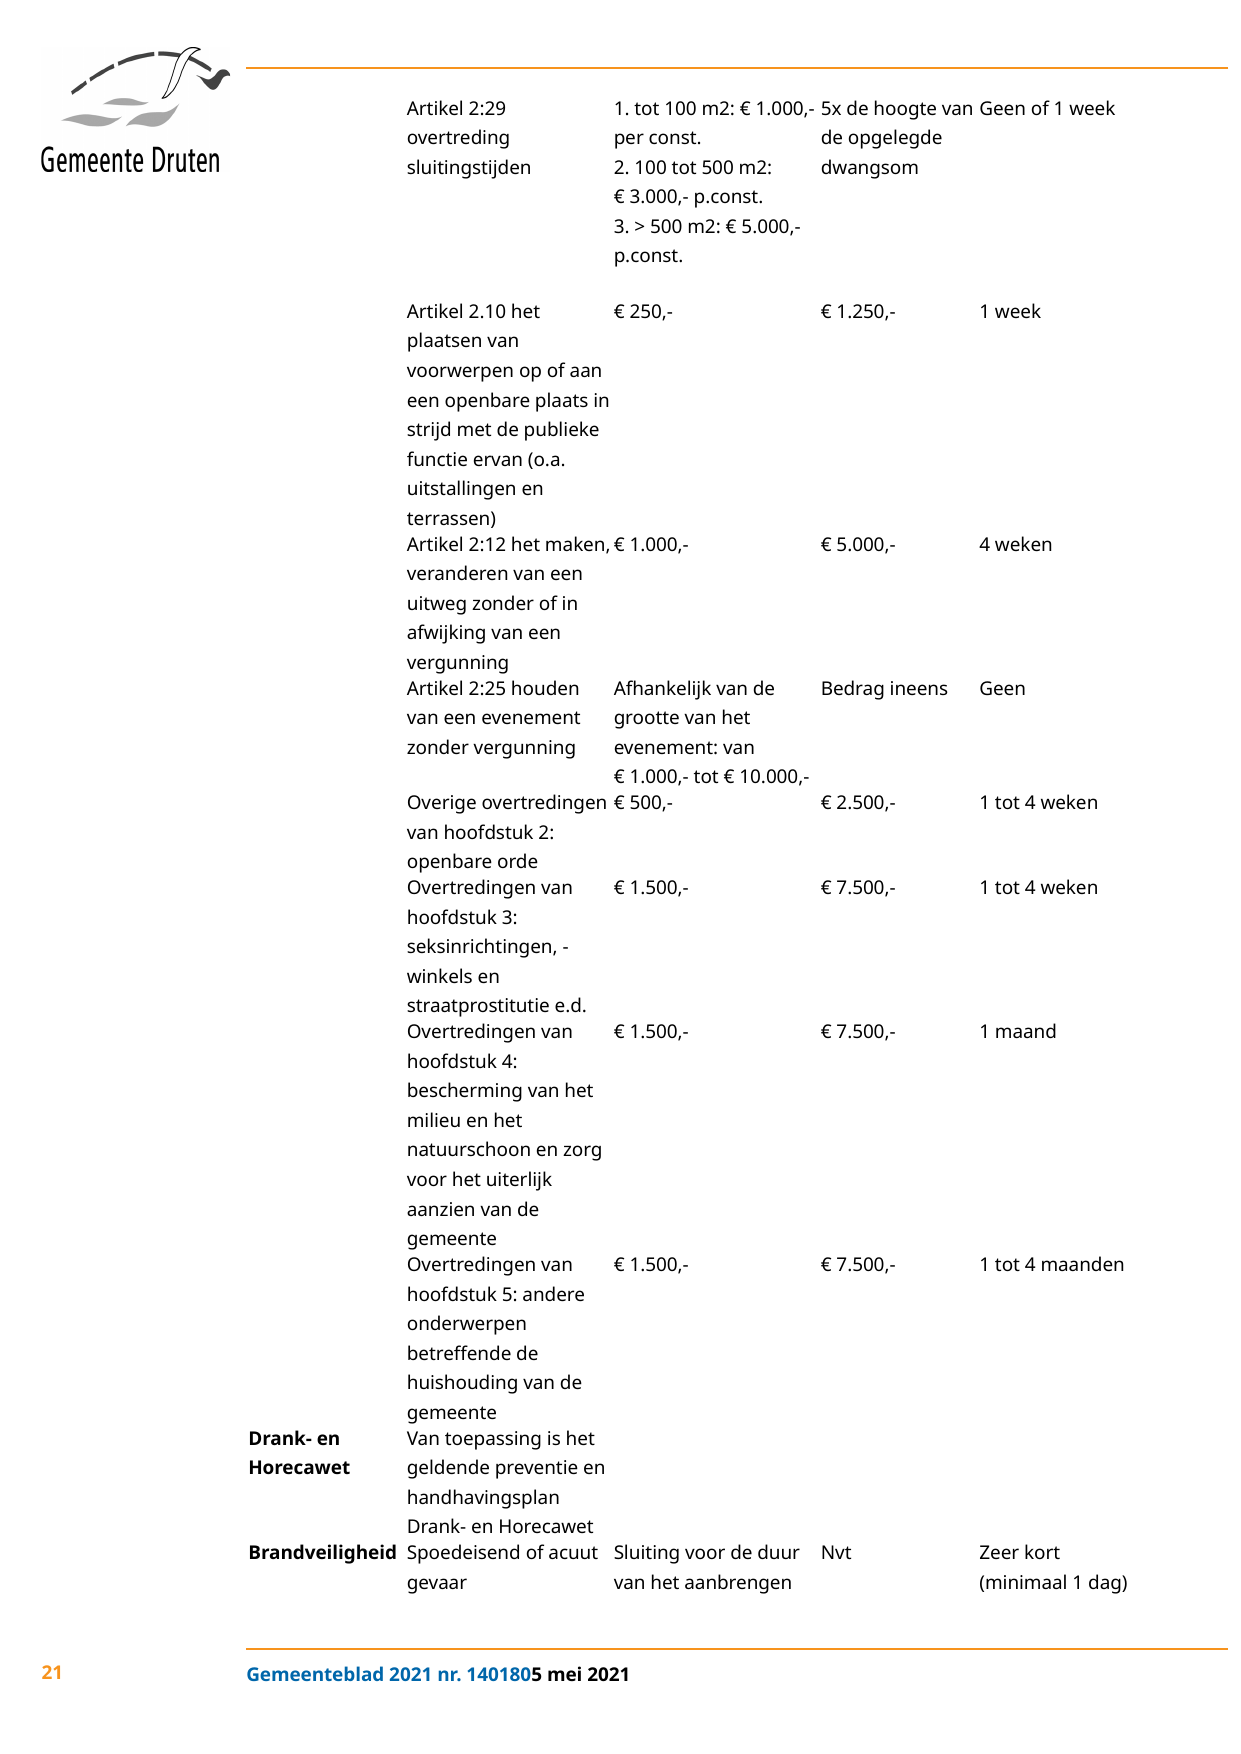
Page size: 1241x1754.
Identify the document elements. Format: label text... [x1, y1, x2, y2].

table_cell € 250,- [614, 298, 821, 531]
table_cell Artikel 2:12 het maken, veranderen van een uitweg zonder of in afwijking van een vergunning [407, 531, 613, 675]
table_cell Artikel 2:29 overtreding sluitingstijden [407, 95, 613, 298]
table_cell € 7.500,- [821, 874, 979, 1018]
table_cell Drank- en Horecawet [248, 1425, 407, 1539]
table_cell Artikel 2.10 het plaatsen van voorwerpen op of aan een openbare plaats in strijd met de publieke functie ervan (o.a. uitstallingen en terrassen) [407, 298, 613, 531]
table_cell Overtredingen van hoofdstuk 4: bescherming van het milieu en het natuurschoon en zorg voor het uiterlijk aanzien van de gemeente [407, 1018, 613, 1251]
table_cell Afhankelijk van de grootte van het evenement: van € 1.000,- tot € 10.000,- [614, 675, 821, 789]
table_cell € 1.500,- [614, 1018, 821, 1251]
table_cell € 1.250,- [821, 298, 979, 531]
table_cell Overtredingen van hoofdstuk 3: seksinrichtingen, -winkels en straatprostitutie e.d. [407, 874, 613, 1018]
table_cell Spoedeisend of acuut gevaar [407, 1539, 613, 1594]
table_cell Artikel 2:25 houden van een evenement zonder vergunning [407, 675, 613, 789]
table_cell Van toepassing is het geldende preventie en handhavingsplan Drank- en Horecawet [407, 1425, 613, 1539]
table_cell 1 maand [979, 1018, 1152, 1251]
picture [41, 47, 231, 172]
table_cell € 1.500,- [614, 1251, 821, 1425]
table_cell € 500,- [614, 789, 821, 874]
table_cell Overige overtredingen van hoofdstuk 2: openbare orde [407, 789, 613, 874]
table_cell [979, 1425, 1152, 1539]
table_cell Bedrag ineens [821, 675, 979, 789]
table_cell Geen [979, 675, 1152, 789]
table_cell € 1.000,- [614, 531, 821, 675]
table_cell [614, 1425, 821, 1539]
table_cell Overtredingen van hoofdstuk 5: andere onderwerpen betreffende de huishouding van de gemeente [407, 1251, 613, 1425]
table_cell [821, 1425, 979, 1539]
table_cell 1 tot 4 weken [979, 874, 1152, 1018]
table_cell € 2.500,- [821, 789, 979, 874]
table_cell 1 tot 4 weken [979, 789, 1152, 874]
table_cell 1. tot 100 m2: € 1.000,- per const. 2. 100 tot 500 m2: € 3.000,- p.const. 3. > 500 m2: € 5.000,- p.const. [614, 95, 821, 298]
table_cell [248, 95, 407, 1425]
table_cell 1 tot 4 maanden [979, 1251, 1152, 1425]
table_cell Sluiting voor de duur van het aanbrengen [614, 1539, 821, 1594]
table_cell Brandveiligheid [248, 1539, 407, 1594]
table_cell € 7.500,- [821, 1018, 979, 1251]
table_cell € 1.500,- [614, 874, 821, 1018]
table_cell 5x de hoogte van de opgelegde dwangsom [821, 95, 979, 298]
table_cell Geen of 1 week [979, 95, 1152, 298]
table_cell € 5.000,- [821, 531, 979, 675]
table_cell Nvt [821, 1539, 979, 1594]
table_cell 1 week [979, 298, 1152, 531]
table_cell 4 weken [979, 531, 1152, 675]
table_cell Zeer kort (minimaal 1 dag) [979, 1539, 1152, 1594]
table_cell € 7.500,- [821, 1251, 979, 1425]
